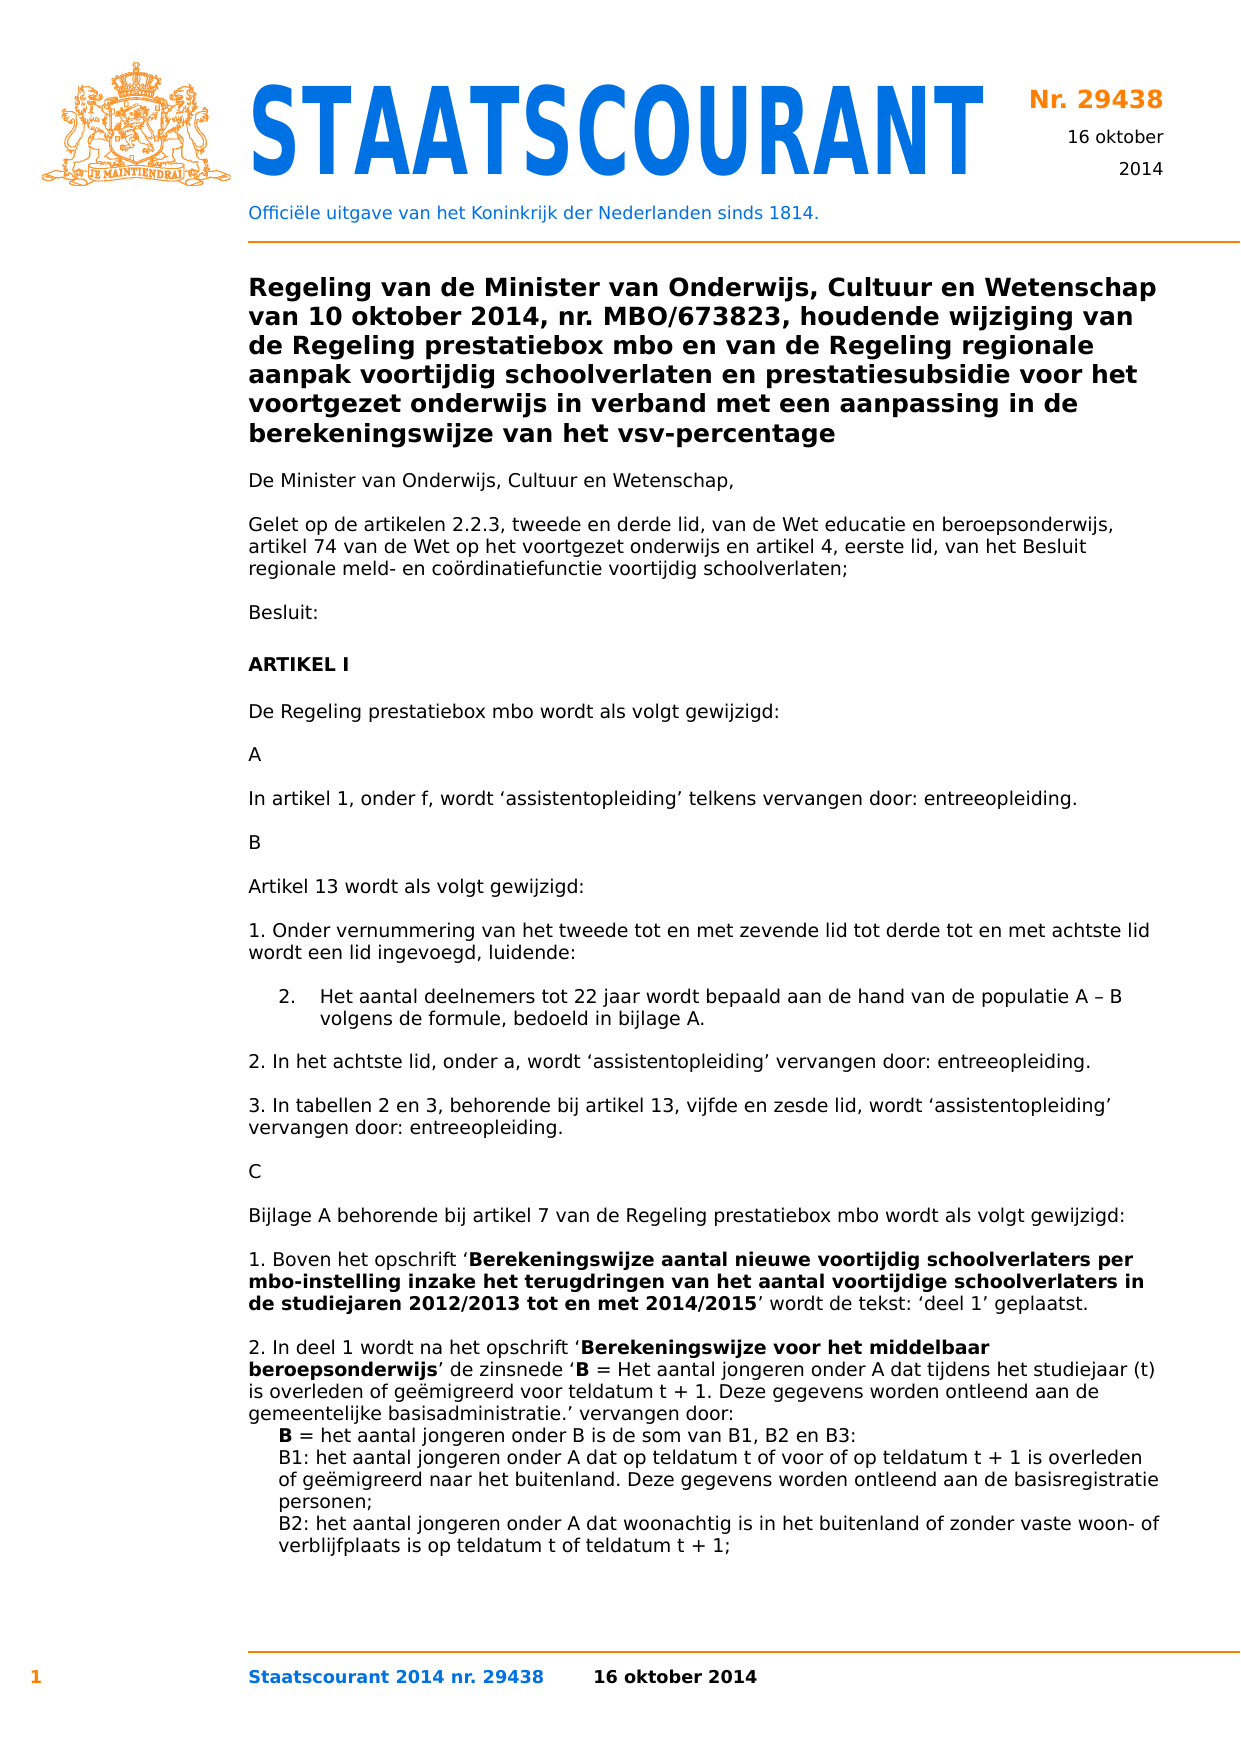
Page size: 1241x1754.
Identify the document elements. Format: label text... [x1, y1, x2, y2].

table_cell Officiële uitgave van het Koninkrijk der Nederlanden sinds 1814. [248, 203, 1240, 241]
table_cell 16 oktober [998, 121, 1240, 153]
table_header STAATSCOURANT [248, 62, 998, 203]
text Gelet op de artikelen 2.2.3, tweede en derde lid, van de Wet educatie en beroepsonderwijs, artikel 74 van de Wet op het voortgezet onderwijs en artikel 4, eerste lid, van het Besluit regionale meld- en coördinatiefunctie voortijdig schoolverlaten; [248, 514, 1163, 580]
text B = het aantal jongeren onder B is de som van B1, B2 en B3: [278, 1424, 1163, 1447]
text 2. In deel 1 wordt na het opschrift ‘Berekeningswijze voor het middelbaar beroepsonderwijs’ de zinsnede ‘B = Het aantal jongeren onder A dat tijdens het studiejaar (t) is overleden of geëmigreerd voor teldatum t + 1. Deze gegevens worden ontleend aan de gemeentelijke basisadministratie.’ vervangen door: [248, 1337, 1163, 1424]
subtitle Regeling van de Minister van Onderwijs, Cultuur en Wetenschap van 10 oktober 2014, nr. MBO/673823, houdende wijziging van de Regeling prestatiebox mbo en van de Regeling regionale aanpak voortijdig schoolverlaten en prestatiesubsidie voor het voortgezet onderwijs in verband met een aanpassing in de berekeningswijze van het vsv-percentage [248, 273, 1163, 448]
text Artikel 13 wordt als volgt gewijzigd: [248, 876, 1163, 898]
subtitle ARTIKEL I [248, 653, 1163, 676]
text B1: het aantal jongeren onder A dat op teldatum t of voor of op teldatum t + 1 is overleden of geëmigreerd naar het buitenland. Deze gegevens worden ontleend aan de basisregistratie personen; [278, 1447, 1163, 1512]
text B2: het aantal jongeren onder A dat woonachtig is in het buitenland of zonder vaste woon- of verblijfplaats is op teldatum t of teldatum t + 1; [278, 1512, 1163, 1556]
text 1. Onder vernummering van het tweede tot en met zevende lid tot derde tot en met achtste lid wordt een lid ingevoegd, luidende: [248, 920, 1163, 964]
text C [248, 1161, 1163, 1183]
text A [248, 744, 1163, 766]
text B [248, 832, 1163, 854]
text Bijlage A behorende bij artikel 7 van de Regeling prestatiebox mbo wordt als volgt gewijzigd: [248, 1205, 1163, 1227]
table_header Nr. 29438 [998, 62, 1240, 121]
text De Regeling prestatiebox mbo wordt als volgt gewijzigd: [248, 701, 1163, 722]
text 1. Boven het opschrift ‘Berekeningswijze aantal nieuwe voortijdig schoolverlaters per mbo-instelling inzake het terugdringen van het aantal voortijdige schoolverlaters in de studiejaren 2012/2013 tot en met 2014/2015’ wordt de tekst: ‘deel 1’ geplaatst. [248, 1249, 1163, 1315]
picture [41, 62, 231, 186]
table_header [25, 62, 248, 241]
text 3. In tabellen 2 en 3, behorende bij artikel 13, vijfde en zesde lid, wordt ‘assistentopleiding’ vervangen door: entreeopleiding. [248, 1095, 1163, 1139]
text De Minister van Onderwijs, Cultuur en Wetenschap, [248, 470, 1163, 492]
table_cell 2014 [998, 153, 1240, 203]
text 2. In het achtste lid, onder a, wordt ‘assistentopleiding’ vervangen door: entreeopleiding. [248, 1051, 1163, 1073]
text Besluit: [248, 602, 1163, 623]
text In artikel 1, onder f, wordt ‘assistentopleiding’ telkens vervangen door: entreeopleiding. [248, 788, 1163, 810]
text 2. Het aantal deelnemers tot 22 jaar wordt bepaald aan de hand van de populatie A – B volgens de formule, bedoeld in bijlage A. [278, 986, 1163, 1029]
